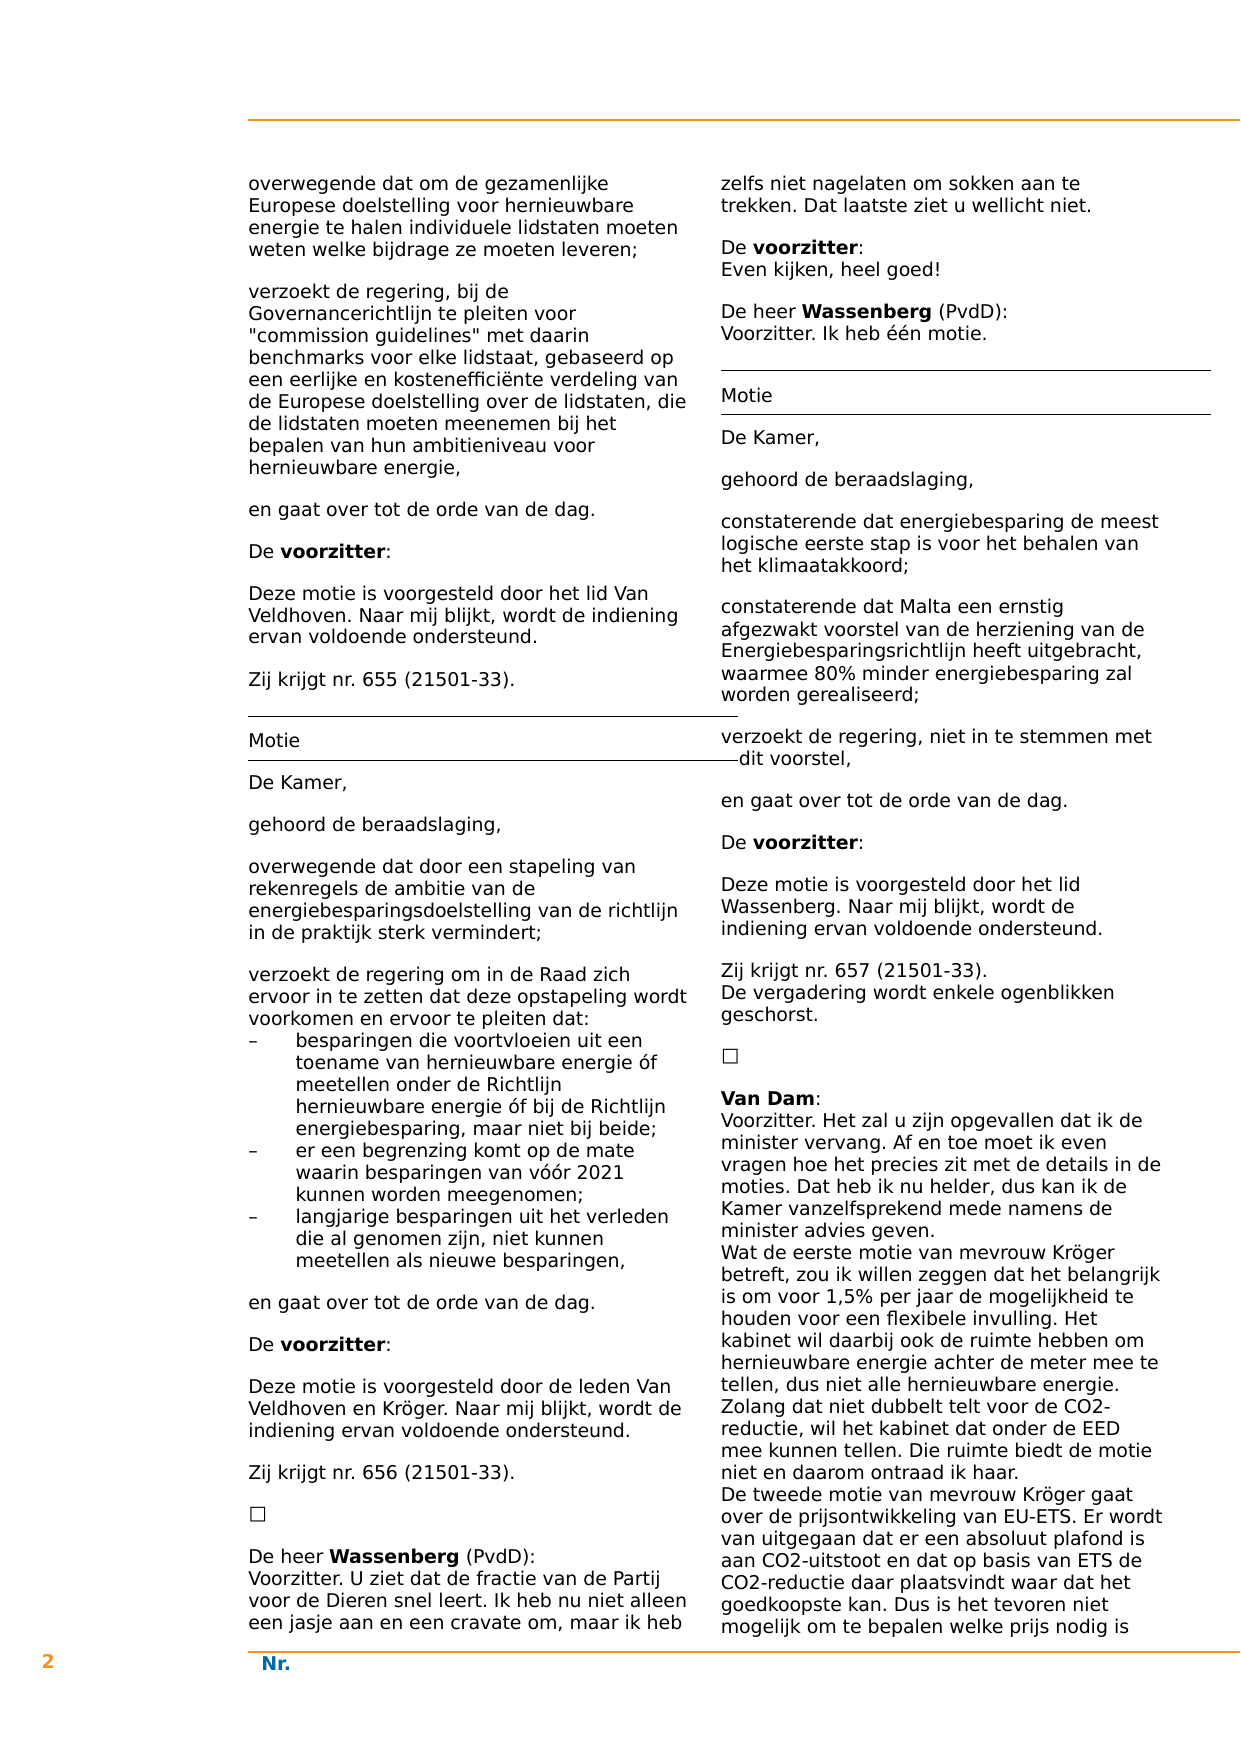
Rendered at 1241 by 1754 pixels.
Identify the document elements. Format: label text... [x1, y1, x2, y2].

text zelfs niet nagelaten om sokken aan te trekken. Dat laatste ziet u wellicht niet. [721, 173, 1163, 217]
text De tweede motie van mevrouw Kröger gaat over de prijsontwikkeling van EU-ETS. Er wordt van uitgegaan dat er een absoluut plafond is aan CO2-uitstoot en dat op basis van ETS de CO2-reductie daar plaatsvindt waar dat het goedkoopste kan. Dus is het tevoren niet mogelijk om te bepalen welke prijs nodig is [721, 1484, 1163, 1638]
text De voorzitter: [721, 832, 1163, 854]
text en gaat over tot de orde van de dag. [248, 1292, 691, 1314]
text ⬜ [248, 1504, 691, 1526]
text De voorzitter: [248, 1334, 691, 1356]
text verzoekt de regering, niet in te stemmen met dit voorstel, [721, 726, 1163, 770]
text Zij krijgt nr. 657 (21501-33). [721, 960, 1163, 982]
text gehoord de beraadslaging, [248, 814, 691, 836]
text Zij krijgt nr. 656 (21501-33). [248, 1462, 691, 1484]
text De vergadering wordt enkele ogenblikken geschorst. [721, 982, 1163, 1026]
text De Kamer, [721, 427, 1163, 448]
text De voorzitter: [721, 237, 1163, 259]
text Voorzitter. Ik heb één motie. [721, 323, 1163, 345]
text De voorzitter: [248, 541, 691, 562]
list besparingen die voortvloeien uit een toename van hernieuwbare energie óf meetellen onder de Richtlijn hernieuwbare energie óf bij de Richtlijn energiebesparing, maar niet bij beide; [248, 1030, 691, 1140]
text en gaat over tot de orde van de dag. [248, 498, 691, 521]
text overwegende dat om de gezamenlijke Europese doelstelling voor hernieuwbare energie te halen individuele lidstaten moeten weten welke bijdrage ze moeten leveren; [248, 173, 691, 261]
text Motie [248, 730, 691, 752]
text en gaat over tot de orde van de dag. [721, 790, 1163, 812]
text Motie [721, 384, 1163, 407]
text Voorzitter. Het zal u zijn opgevallen dat ik de minister vervang. Af en toe moet ik even vragen hoe het precies zit met de details in de moties. Dat heb ik nu helder, dus kan ik de Kamer vanzelfsprekend mede namens de minister advies geven. [721, 1110, 1163, 1242]
text Voorzitter. U ziet dat de fractie van de Partij voor de Dieren snel leert. Ik heb nu niet alleen een jasje aan en een cravate om, maar ik heb [248, 1568, 691, 1634]
text Deze motie is voorgesteld door het lid Wassenberg. Naar mij blijkt, wordt de indiening ervan voldoende ondersteund. [721, 874, 1163, 940]
text Wat de eerste motie van mevrouw Kröger betreft, zou ik willen zeggen dat het belangrijk is om voor 1,5% per jaar de mogelijkheid te houden voor een flexibele invulling. Het kabinet wil daarbij ook de ruimte hebben om hernieuwbare energie achter de meter mee te tellen, dus niet alle hernieuwbare energie. Zolang dat niet dubbelt telt voor de CO2-reductie, wil het kabinet dat onder de EED mee kunnen tellen. Die ruimte biedt de motie niet en daarom ontraad ik haar. [721, 1242, 1163, 1484]
text Deze motie is voorgesteld door de leden Van Veldhoven en Kröger. Naar mij blijkt, wordt de indiening ervan voldoende ondersteund. [248, 1376, 691, 1442]
text Deze motie is voorgesteld door het lid Van Veldhoven. Naar mij blijkt, wordt de indiening ervan voldoende ondersteund. [248, 582, 691, 648]
text constaterende dat energiebesparing de meest logische eerste stap is voor het behalen van het klimaatakkoord; [721, 511, 1163, 576]
list langjarige besparingen uit het verleden die al genomen zijn, niet kunnen meetellen als nieuwe besparingen, [248, 1206, 691, 1272]
text verzoekt de regering om in de Raad zich ervoor in te zetten dat deze opstapeling wordt voorkomen en ervoor te pleiten dat: [248, 964, 691, 1030]
text verzoekt de regering, bij de Governancerichtlijn te pleiten voor "commission guidelines" met daarin benchmarks voor elke lidstaat, gebaseerd op een eerlijke en kostenefficiënte verdeling van de Europese doelstelling over de lidstaten, die de lidstaten moeten meenemen bij het bepalen van hun ambitieniveau voor hernieuwbare energie, [248, 281, 691, 478]
text ⬜ [721, 1046, 1163, 1068]
text Zij krijgt nr. 655 (21501-33). [248, 668, 691, 690]
text De Kamer, [248, 772, 691, 794]
text constaterende dat Malta een ernstig afgezwakt voorstel van de herziening van de Energiebesparingsrichtlijn heeft uitgebracht, waarmee 80% minder energiebesparing zal worden gerealiseerd; [721, 596, 1163, 706]
text Van Dam: [721, 1088, 1163, 1110]
text gehoord de beraadslaging, [721, 468, 1163, 491]
text Even kijken, heel goed! [721, 259, 1163, 281]
text overwegende dat door een stapeling van rekenregels de ambitie van de energiebesparingsdoelstelling van de richtlijn in de praktijk sterk vermindert; [248, 856, 691, 944]
list er een begrenzing komt op de mate waarin besparingen van vóór 2021 kunnen worden meegenomen; [248, 1140, 691, 1206]
text De heer Wassenberg (PvdD): [248, 1546, 691, 1568]
text De heer Wassenberg (PvdD): [721, 301, 1163, 323]
